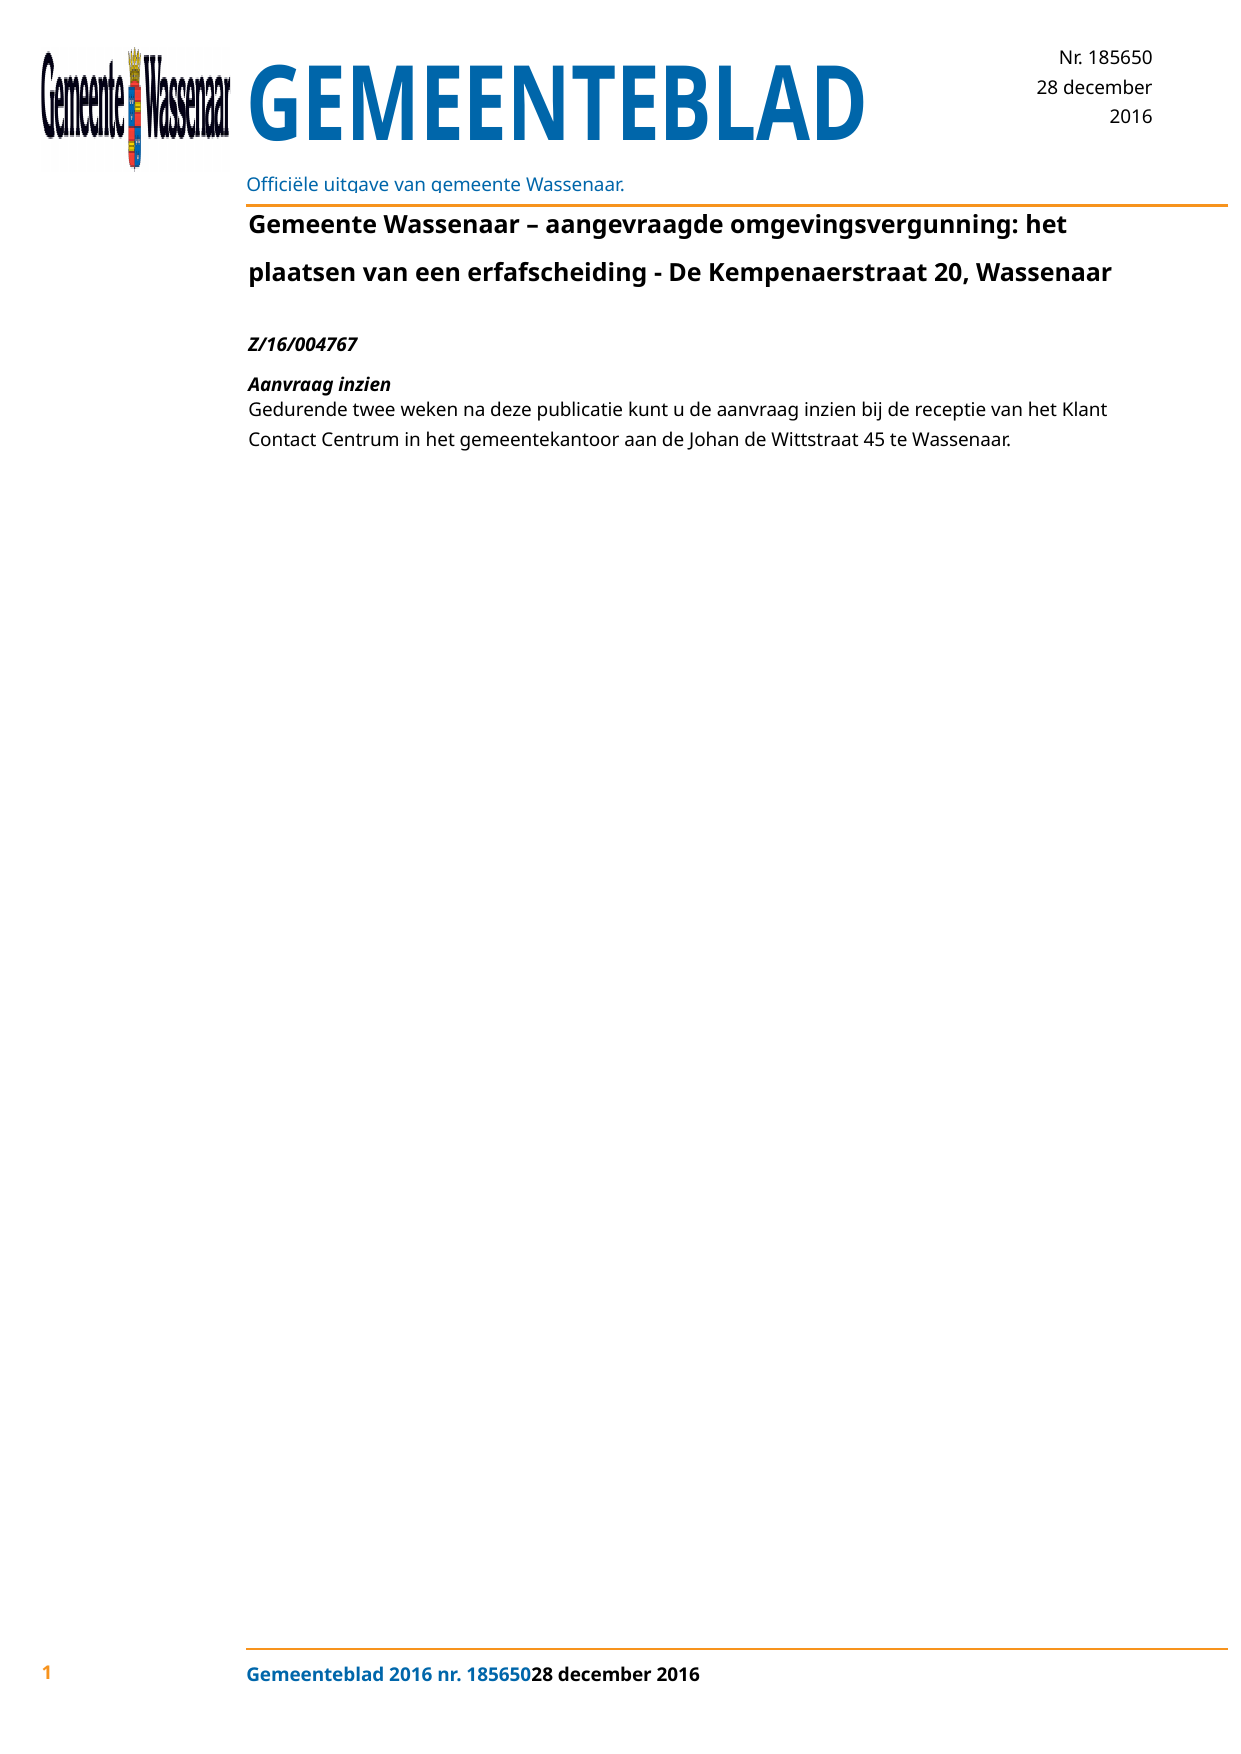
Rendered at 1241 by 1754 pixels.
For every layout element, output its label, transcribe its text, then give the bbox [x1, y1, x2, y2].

text Gemeente Wassenaar – aangevraagde omgevingsvergunning: het plaatsen van een erfafscheiding - De Kempenaerstraat 20, Wassenaar [248, 207, 1152, 288]
text Z/16/004767 [248, 331, 1152, 357]
text Gedurende twee weken na deze publicatie kunt u de aanvraag inzien bij de receptie van het Klant Contact Centrum in het gemeentekantoor aan de Johan de Wittstraat 45 te Wassenaar. [248, 396, 1152, 452]
picture [41, 47, 231, 172]
text Aanvraag inzien [248, 371, 1152, 396]
